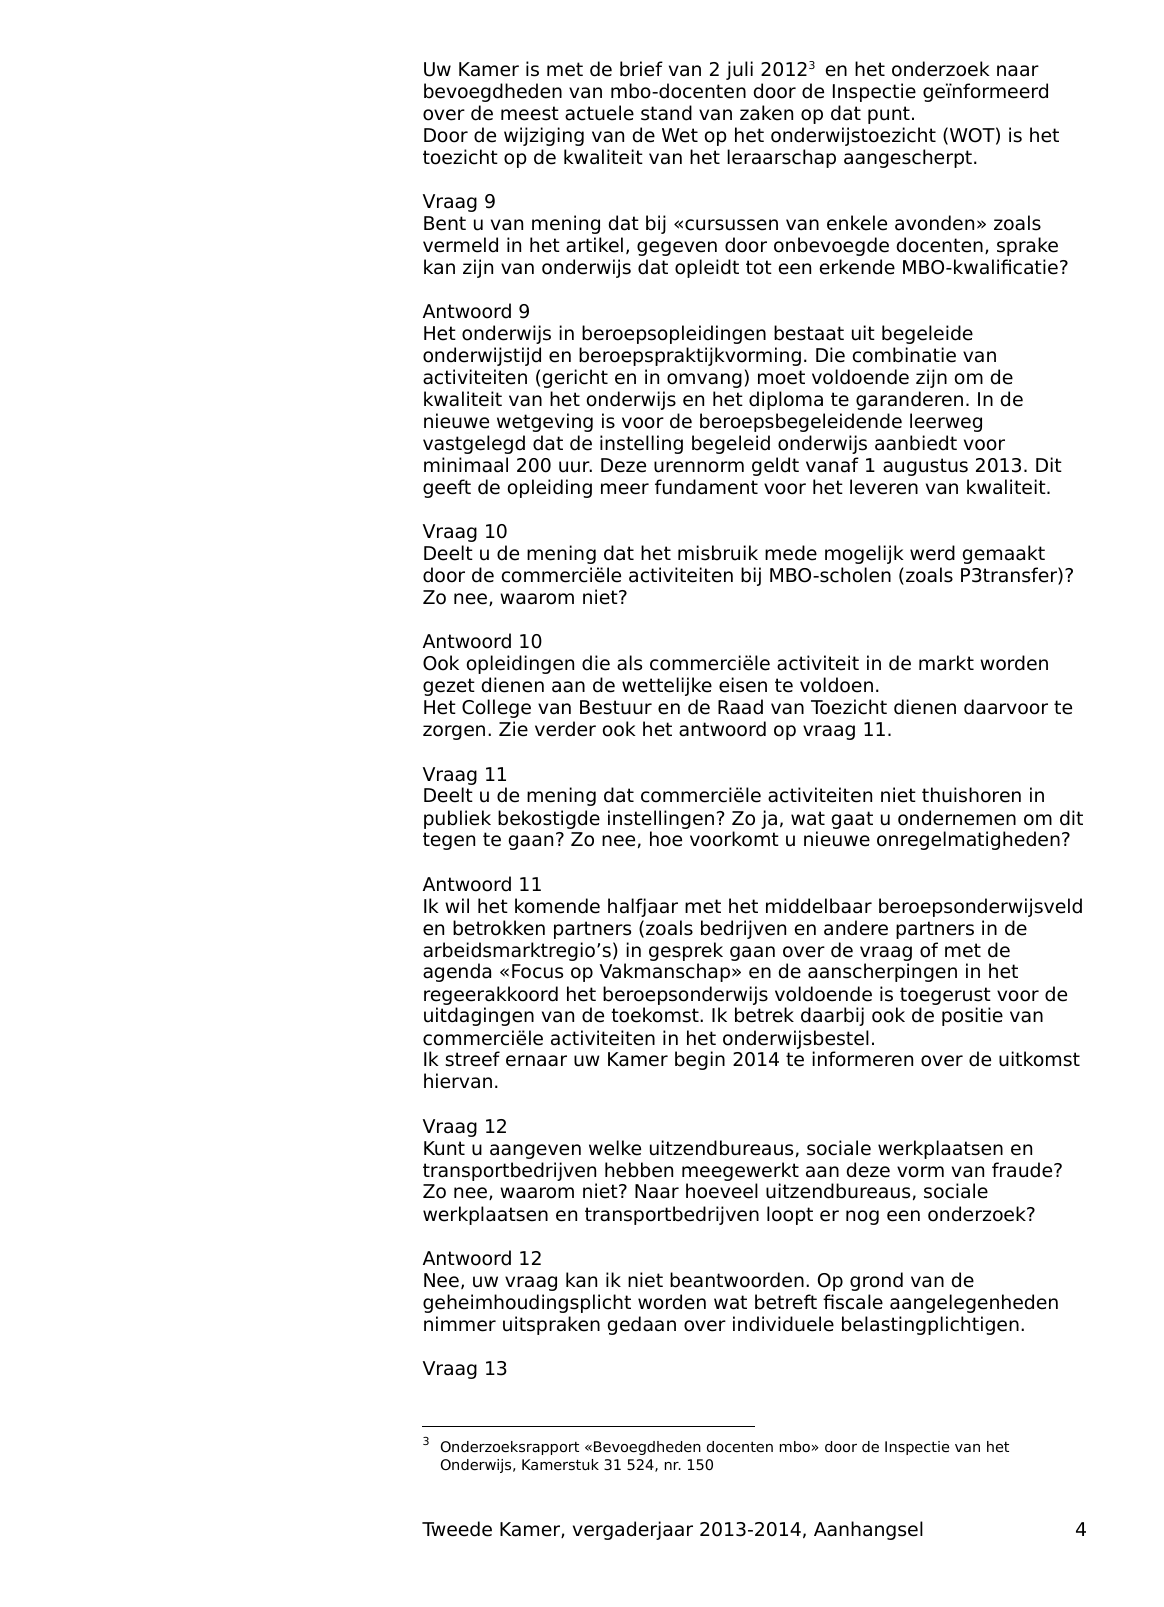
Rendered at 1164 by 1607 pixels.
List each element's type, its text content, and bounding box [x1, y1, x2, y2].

text Deelt u de mening dat commerciële activiteiten niet thuishoren in publiek bekostigde instellingen? Zo ja, wat gaat u ondernemen om dit tegen te gaan? Zo nee, hoe voorkomt u nieuwe onregelmatigheden? [422, 785, 1087, 851]
text Antwoord 12 [422, 1248, 1087, 1269]
text Vraag 10 [422, 521, 1087, 543]
text Vraag 13 [422, 1358, 1087, 1380]
text Uw Kamer is met de brief van 2 juli 2012 en het onderzoek naar bevoegdheden van mbo-docenten door de Inspectie geïnformeerd over de meest actuele stand van zaken op dat punt. [422, 59, 1087, 125]
text Het onderwijs in beroepsopleidingen bestaat uit begeleide onderwijstijd en beroepspraktijkvorming. Die combinatie van activiteiten (gericht en in omvang) moet voldoende zijn om de kwaliteit van het onderwijs en het diploma te garanderen. In de nieuwe wetgeving is voor de beroepsbegeleidende leerweg vastgelegd dat de instelling begeleid onderwijs aanbiedt voor minimaal 200 uur. Deze urennorm geldt vanaf 1 augustus 2013. Dit geeft de opleiding meer fundament voor het leveren van kwaliteit. [422, 323, 1087, 499]
text Door de wijziging van de Wet op het onderwijstoezicht (WOT) is het toezicht op de kwaliteit van het leraarschap aangescherpt. [422, 125, 1087, 169]
text Bent u van mening dat bij «cursussen van enkele avonden» zoals vermeld in het artikel, gegeven door onbevoegde docenten, sprake kan zijn van onderwijs dat opleidt tot een erkende MBO-kwalificatie? [422, 213, 1087, 279]
text Antwoord 9 [422, 301, 1087, 323]
text Ook opleidingen die als commerciële activiteit in de markt worden gezet dienen aan de wettelijke eisen te voldoen. [422, 653, 1087, 697]
text Nee, uw vraag kan ik niet beantwoorden. Op grond van de geheimhoudingsplicht worden wat betreft fiscale aangelegenheden nimmer uitspraken gedaan over individuele belastingplichtigen. [422, 1269, 1087, 1336]
text Vraag 11 [422, 763, 1087, 785]
text Antwoord 11 [422, 873, 1087, 896]
text Kunt u aangeven welke uitzendbureaus, sociale werkplaatsen en transportbedrijven hebben meegewerkt aan deze vorm van fraude? Zo nee, waarom niet? Naar hoeveel uitzendbureaus, sociale werkplaatsen en transportbedrijven loopt er nog een onderzoek? [422, 1137, 1087, 1225]
text Het College van Bestuur en de Raad van Toezicht dienen daarvoor te zorgen. Zie verder ook het antwoord op vraag 11. [422, 697, 1087, 741]
text Ik wil het komende halfjaar met het middelbaar beroepsonderwijsveld en betrokken partners (zoals bedrijven en andere partners in de arbeidsmarktregio’s) in gesprek gaan over de vraag of met de agenda «Focus op Vakmanschap» en de aanscherpingen in het regeerakkoord het beroepsonderwijs voldoende is toegerust voor de uitdagingen van de toekomst. Ik betrek daarbij ook de positie van commerciële activiteiten in het onderwijsbestel. [422, 896, 1087, 1049]
text Onderzoeksrapport «Bevoegdheden docenten mbo» door de Inspectie van het Onderwijs, Kamerstuk 31 524, nr. 150 [422, 1435, 1087, 1474]
text Vraag 9 [422, 191, 1087, 213]
text Vraag 12 [422, 1116, 1087, 1137]
text Antwoord 10 [422, 631, 1087, 653]
text Ik streef ernaar uw Kamer begin 2014 te informeren over de uitkomst hiervan. [422, 1049, 1087, 1093]
text Deelt u de mening dat het misbruik mede mogelijk werd gemaakt door de commerciële activiteiten bij MBO-scholen (zoals P3transfer)? Zo nee, waarom niet? [422, 543, 1087, 609]
